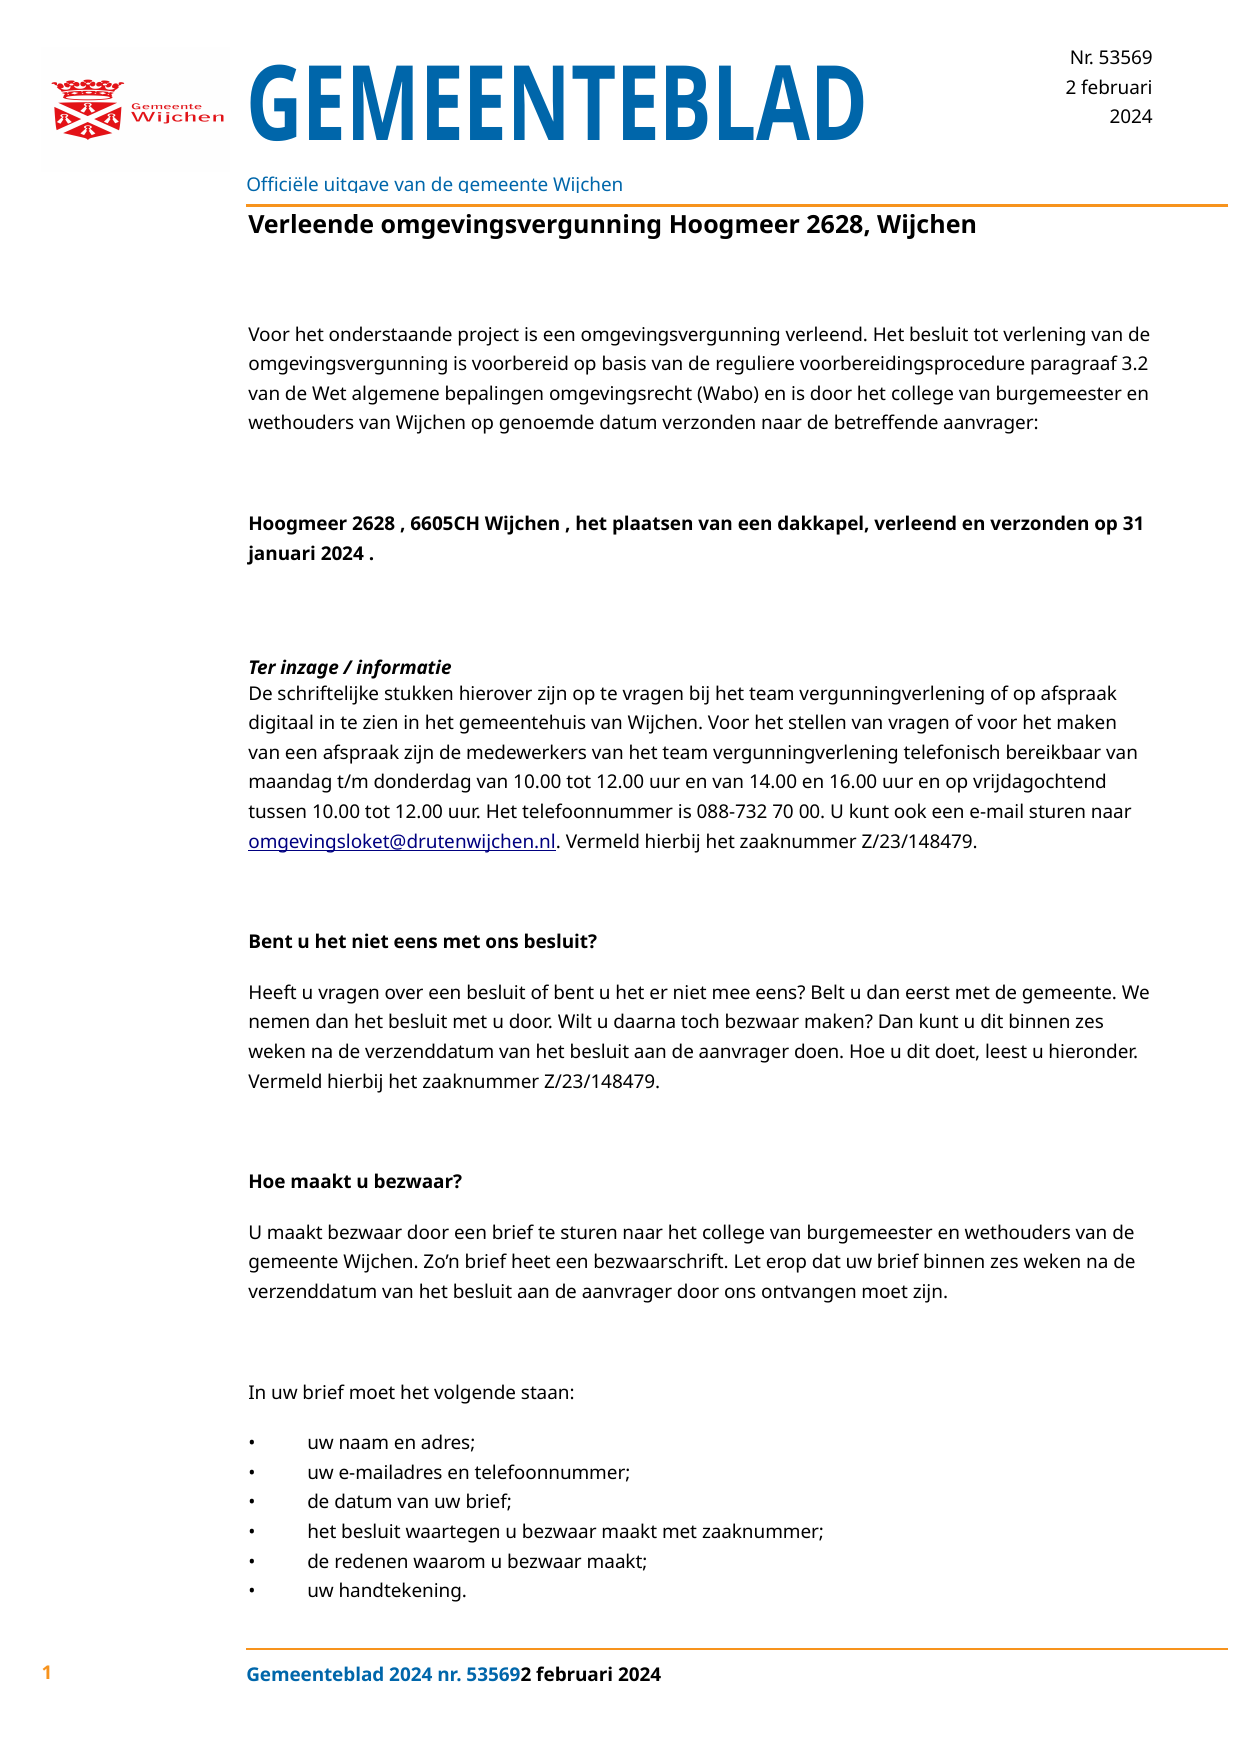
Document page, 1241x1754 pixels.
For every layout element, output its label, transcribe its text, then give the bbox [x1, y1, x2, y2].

text Bent u het niet eens met ons besluit? [248, 929, 1152, 954]
list het besluit waartegen u bezwaar maakt met zaaknummer; [248, 1518, 1152, 1544]
text Verleende omgevingsvergunning Hoogmeer 2628, Wijchen [248, 207, 1152, 241]
text Hoe maakt u bezwaar? [248, 1169, 1152, 1194]
text U maakt bezwaar door een brief te sturen naar het college van burgemeester en wethouders van de gemeente Wijchen. Zo’n brief heet een bezwaarschrift. Let erop dat uw brief binnen zes weken na de verzenddatum van het besluit aan de aanvrager door ons ontvangen moet zijn. [248, 1219, 1152, 1304]
list uw naam en adres; [248, 1429, 1152, 1455]
text Ter inzage / informatie [248, 654, 1152, 680]
list de redenen waarom u bezwaar maakt; [248, 1548, 1152, 1574]
text In uw brief moet het volgende staan: [248, 1379, 1152, 1405]
picture [41, 47, 231, 172]
text De schriftelijke stukken hierover zijn op te vragen bij het team vergunningverlening of op afspraak digitaal in te zien in het gemeentehuis van Wijchen. Voor het stellen van vragen of voor het maken van een afspraak zijn de medewerkers van het team vergunningverlening telefonisch bereikbaar van maandag t/m donderdag van 10.00 tot 12.00 uur en van 14.00 en 16.00 uur en op vrijdagochtend tussen 10.00 tot 12.00 uur. Het telefoonnummer is 088-732 70 00. U kunt ook een e-mail sturen naar omgevingsloket@drutenwijchen.nl. Vermeld hierbij het zaaknummer Z/23/148479. [248, 680, 1152, 854]
list uw handtekening. [248, 1577, 1152, 1603]
text Heeft u vragen over een besluit of bent u het er niet mee eens? Belt u dan eerst met de gemeente. We nemen dan het besluit met u door. Wilt u daarna toch bezwaar maken? Dan kunt u dit binnen zes weken na de verzenddatum van het besluit aan de aanvrager doen. Hoe u dit doet, leest u hieronder. Vermeld hierbij het zaaknummer Z/23/148479. [248, 979, 1152, 1094]
text Voor het onderstaande project is een omgevingsvergunning verleend. Het besluit tot verlening van de omgevingsvergunning is voorbereid op basis van de reguliere voorbereidingsprocedure paragraaf 3.2 van de Wet algemene bepalingen omgevingsrecht (Wabo) en is door het college van burgemeester en wethouders van Wijchen op genoemde datum verzonden naar de betreffende aanvrager: [248, 321, 1152, 435]
list uw e-mailadres en telefoonnummer; [248, 1459, 1152, 1485]
text Hoogmeer 2628 , 6605CH Wijchen , het plaatsen van een dakkapel, verleend en verzonden op 31 januari 2024 . [248, 510, 1152, 566]
list de datum van uw brief; [248, 1489, 1152, 1514]
